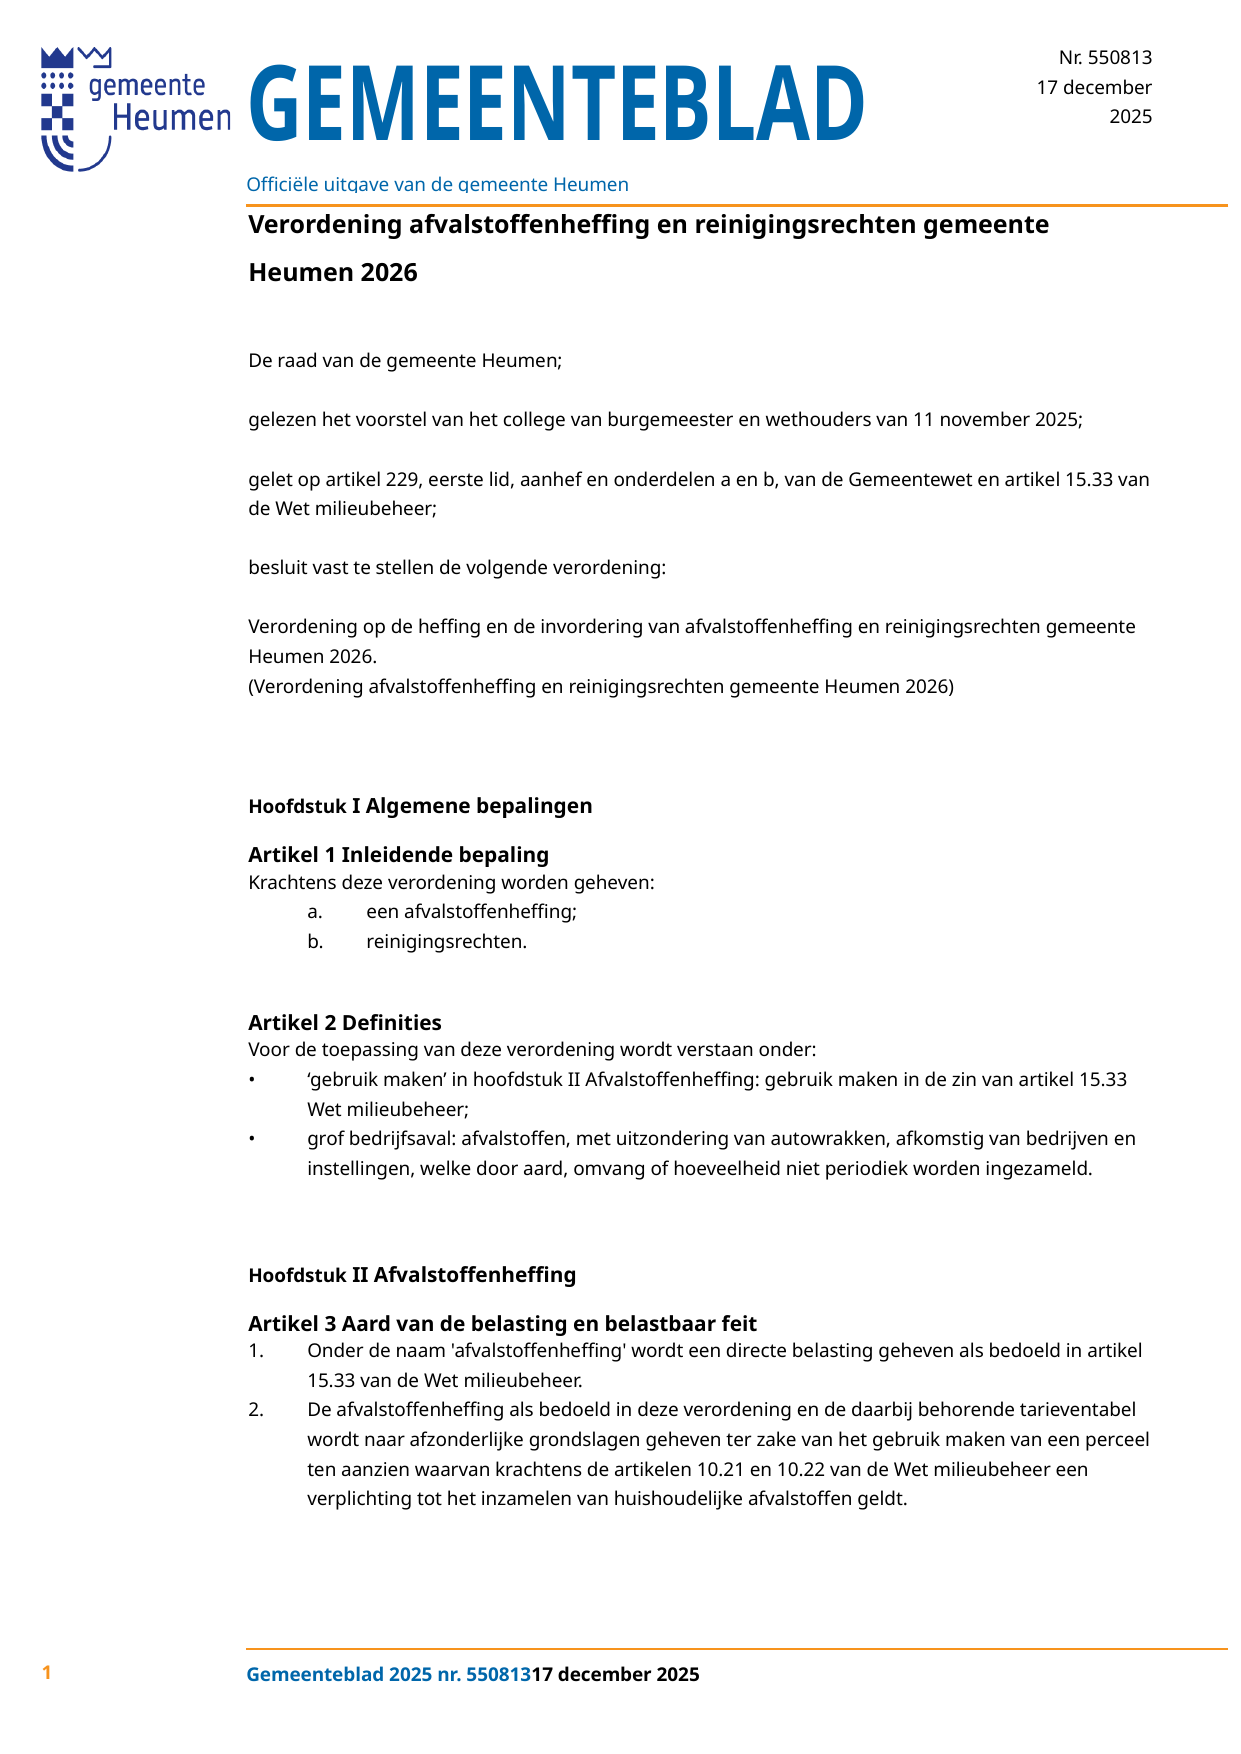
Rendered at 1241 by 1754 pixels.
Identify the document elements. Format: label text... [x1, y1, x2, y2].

list een afvalstoffenheffing; [307, 898, 1152, 924]
text Krachtens deze verordening worden geheven: [248, 869, 1152, 895]
text Hoofdstuk I Algemene bepalingen [248, 791, 1152, 820]
list De afvalstoffenheffing als bedoeld in deze verordening en de daarbij behorende tarieventabel wordt naar afzonderlijke grondslagen geheven ter zake van het gebruik maken van een perceel ten aanzien waarvan krachtens de artikelen 10.21 en 10.22 van de Wet milieubeheer een verplichting tot het inzamelen van huishoudelijke afvalstoffen geldt. [248, 1397, 1152, 1511]
text besluit vast te stellen de volgende verordening: [248, 554, 1152, 580]
picture [41, 47, 231, 172]
list grof bedrijfsaval: afvalstoffen, met uitzondering van autowrakken, afkomstig van bedrijven en instellingen, welke door aard, omvang of hoeveelheid niet periodiek worden ingezameld. [248, 1125, 1152, 1181]
list ‘gebruik maken’ in hoofdstuk II Afvalstoffenheffing: gebruik maken in de zin van artikel 15.33 Wet milieubeheer; [248, 1066, 1152, 1121]
text Artikel 1 Inleidende bepaling [248, 841, 1152, 869]
text Verordening op de heffing en de invordering van afvalstoffenheffing en reinigingsrechten gemeente Heumen 2026. [248, 614, 1152, 669]
text Artikel 2 Definities [248, 1008, 1152, 1037]
text gelezen het voorstel van het college van burgemeester en wethouders van 11 november 2025; [248, 407, 1152, 432]
text De raad van de gemeente Heumen; [248, 347, 1152, 373]
text Voor de toepassing van deze verordening wordt verstaan onder: [248, 1037, 1152, 1062]
list reinigingsrechten. [307, 928, 1152, 954]
text Verordening afvalstoffenheffing en reinigingsrechten gemeente Heumen 2026 [248, 207, 1152, 288]
text (Verordening afvalstoffenheffing en reinigingsrechten gemeente Heumen 2026) [248, 673, 1152, 699]
text gelet op artikel 229, eerste lid, aanhef en onderdelen a en b, van de Gemeentewet en artikel 15.33 van de Wet milieubeheer; [248, 466, 1152, 521]
text Artikel 3 Aard van de belasting en belastbaar feit [248, 1309, 1152, 1337]
text Hoofdstuk II Afvalstoffenheffing [248, 1260, 1152, 1288]
list Onder de naam 'afvalstoffenheffing' wordt een directe belasting geheven als bedoeld in artikel 15.33 van de Wet milieubeheer. [248, 1337, 1152, 1393]
